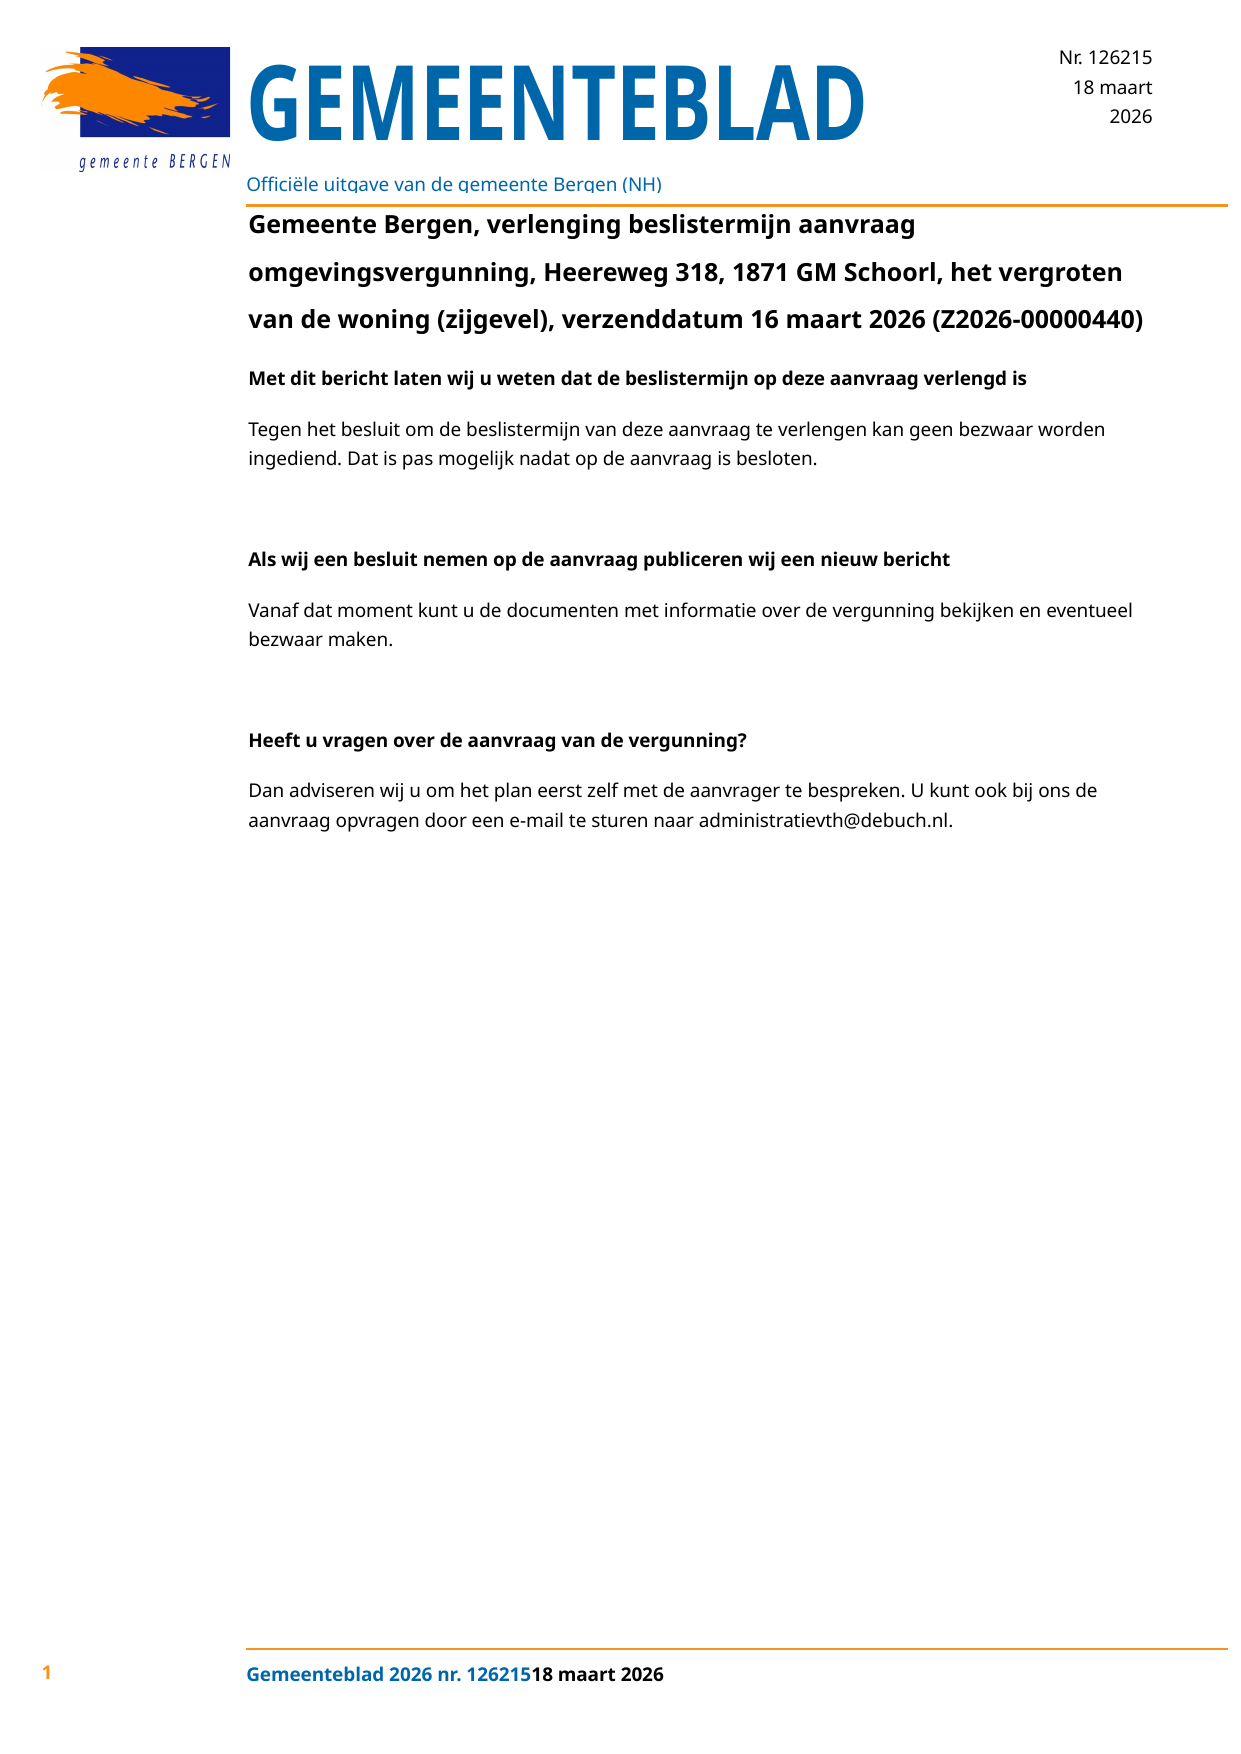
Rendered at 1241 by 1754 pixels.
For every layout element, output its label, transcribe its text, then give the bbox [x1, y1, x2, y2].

picture [41, 47, 231, 172]
text Gemeente Bergen, verlenging beslistermijn aanvraag omgevingsvergunning, Heereweg 318, 1871 GM Schoorl, het vergroten van de woning (zijgevel), verzenddatum 16 maart 2026 (Z2026-00000440) [248, 207, 1152, 336]
text Dan adviseren wij u om het plan eerst zelf met de aanvrager te bespreken. U kunt ook bij ons de aanvraag opvragen door een e-mail te sturen naar administratievth@debuch.nl. [248, 778, 1152, 833]
text Als wij een besluit nemen op de aanvraag publiceren wij een nieuw bericht [248, 546, 1152, 572]
text Met dit bericht laten wij u weten dat de beslistermijn op deze aanvraag verlengd is [248, 366, 1152, 391]
text Vanaf dat moment kunt u de documenten met informatie over de vergunning bekijken en eventueel bezwaar maken. [248, 597, 1152, 652]
text Tegen het besluit om de beslistermijn van deze aanvraag te verlengen kan geen bezwaar worden ingediend. Dat is pas mogelijk nadat op de aanvraag is besloten. [248, 416, 1152, 471]
text Heeft u vragen over de aanvraag van de vergunning? [248, 727, 1152, 753]
